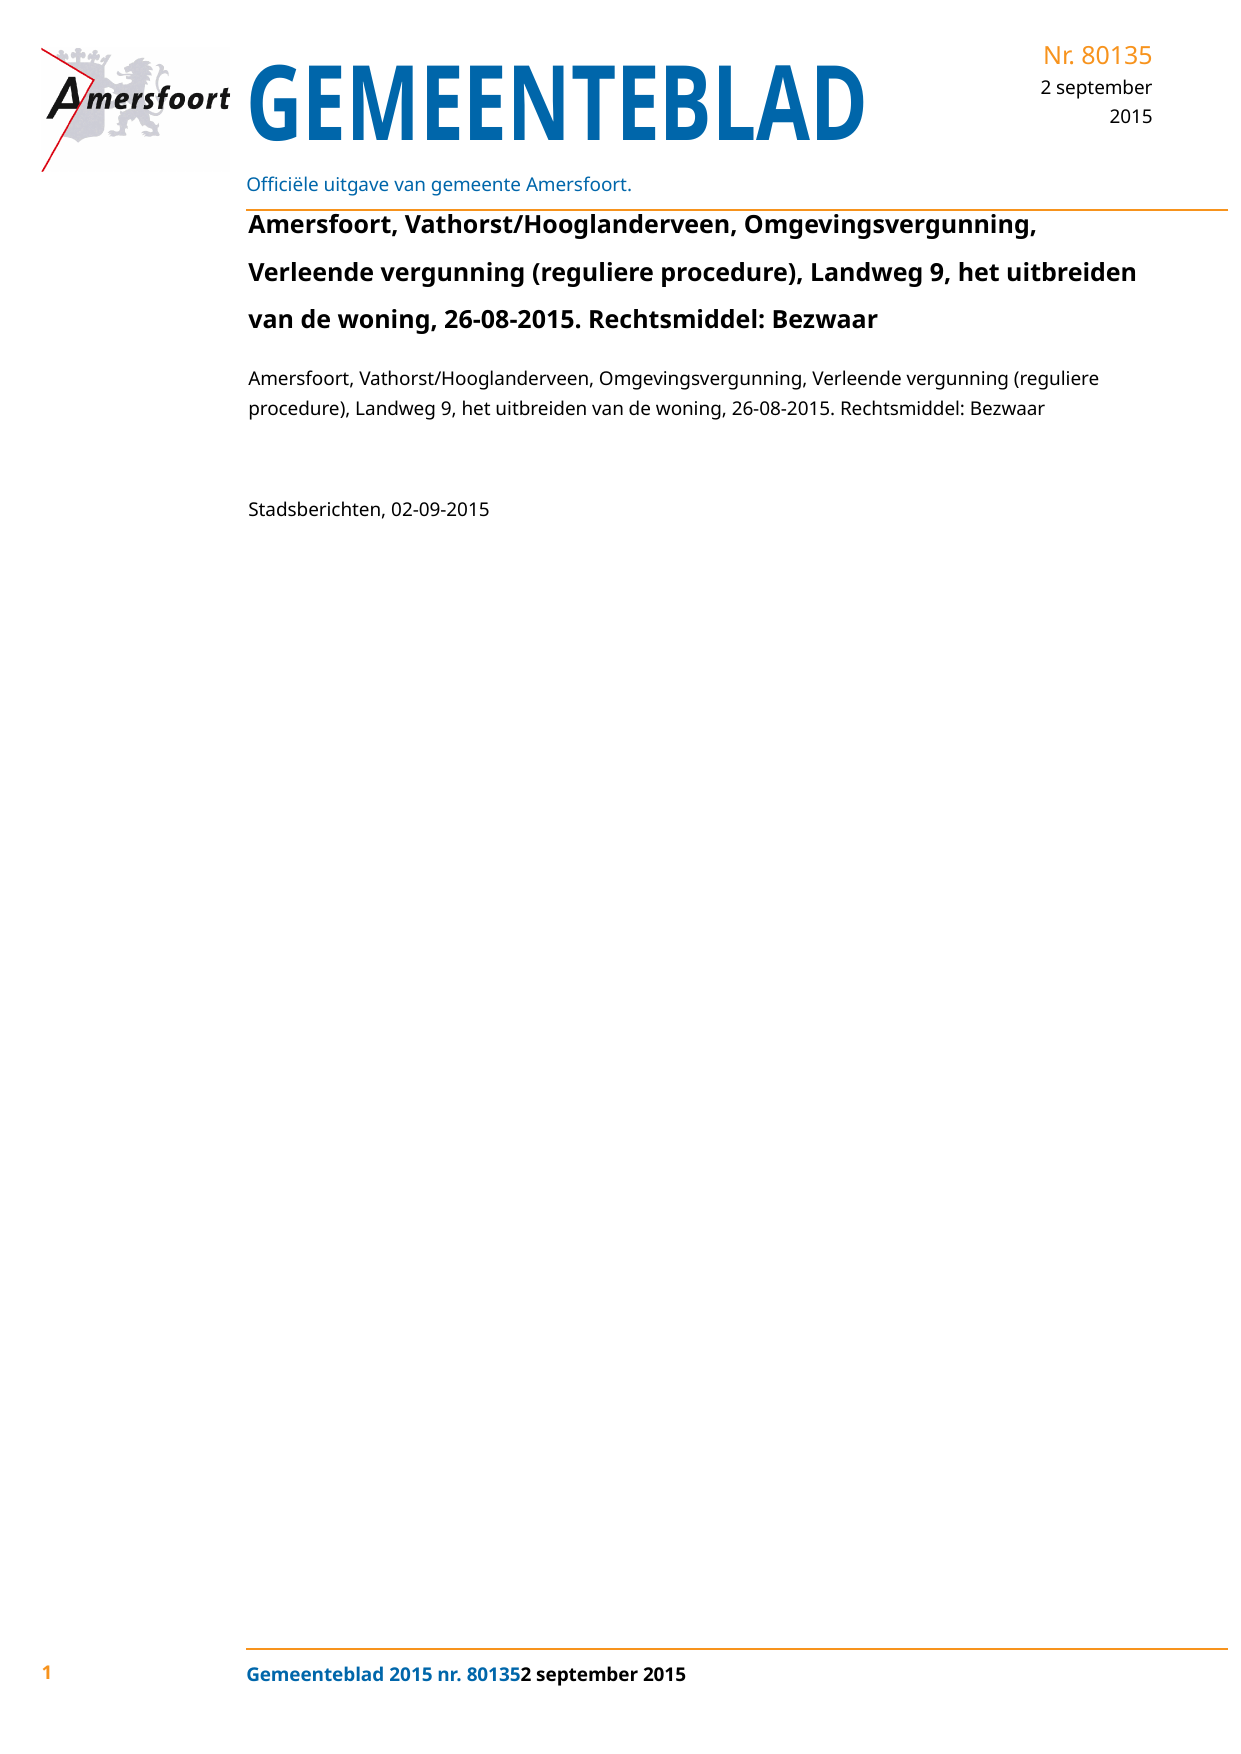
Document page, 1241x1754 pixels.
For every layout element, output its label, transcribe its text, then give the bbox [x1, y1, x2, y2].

text Stadsberichten, 02-09-2015 [248, 496, 1152, 522]
text Amersfoort, Vathorst/Hooglanderveen, Omgevingsvergunning, Verleende vergunning (reguliere procedure), Landweg 9, het uitbreiden van de woning, 26-08-2015. Rechtsmiddel: Bezwaar [248, 366, 1152, 421]
text Amersfoort, Vathorst/Hooglanderveen, Omgevingsvergunning, Verleende vergunning (reguliere procedure), Landweg 9, het uitbreiden van de woning, 26-08-2015. Rechtsmiddel: Bezwaar [248, 211, 1152, 336]
picture [41, 47, 231, 172]
